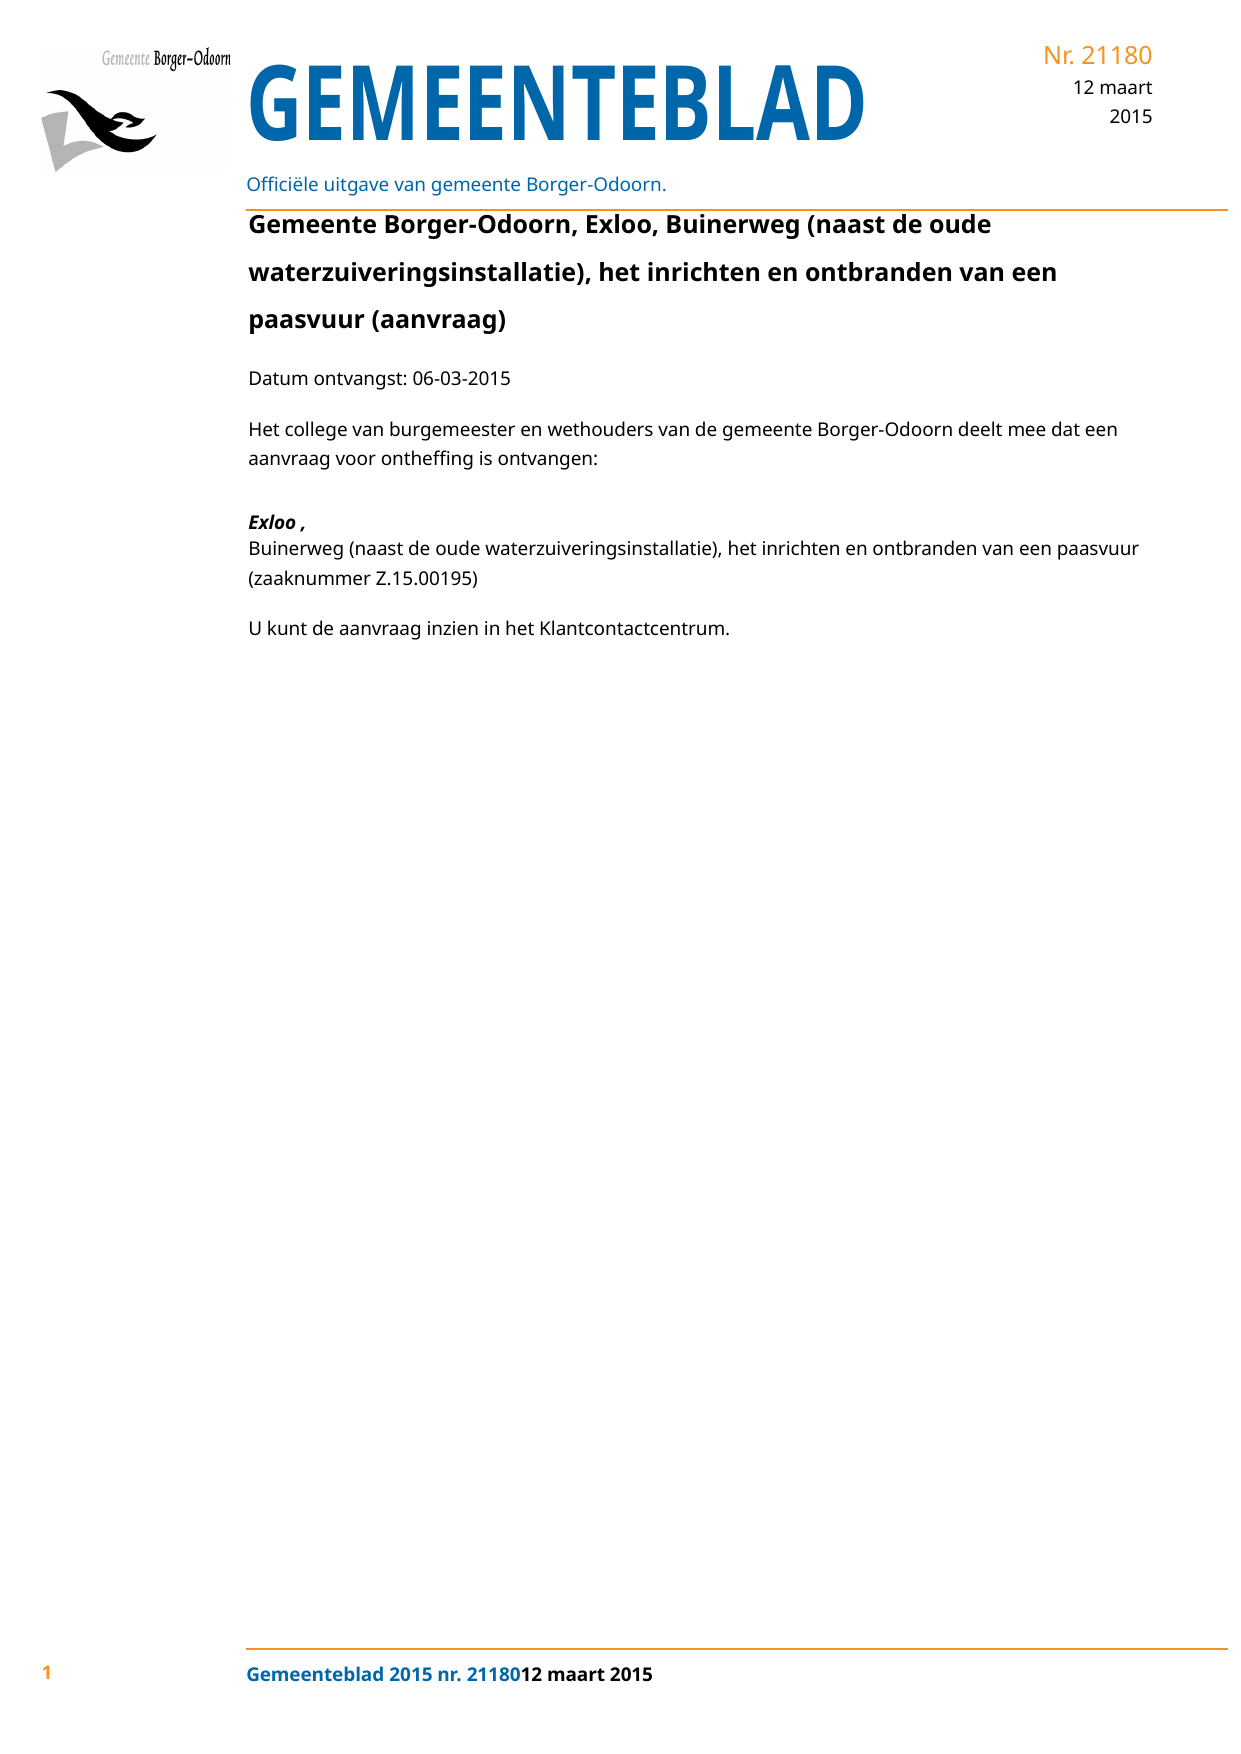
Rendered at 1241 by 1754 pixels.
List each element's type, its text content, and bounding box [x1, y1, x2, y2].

text Buinerweg (naast de oude waterzuiveringsinstallatie), het inrichten en ontbranden van een paasvuur (zaaknummer Z.15.00195) [248, 535, 1152, 591]
text U kunt de aanvraag inzien in het Klantcontactcentrum. [248, 615, 1152, 641]
picture [41, 47, 231, 172]
text Exloo , [248, 509, 1152, 535]
text Het college van burgemeester en wethouders van de gemeente Borger-Odoorn deelt mee dat een aanvraag voor ontheffing is ontvangen: [248, 416, 1152, 471]
text Gemeente Borger-Odoorn, Exloo, Buinerweg (naast de oude waterzuiveringsinstallatie), het inrichten en ontbranden van een paasvuur (aanvraag) [248, 211, 1152, 336]
text Datum ontvangst: 06-03-2015 [248, 366, 1152, 391]
